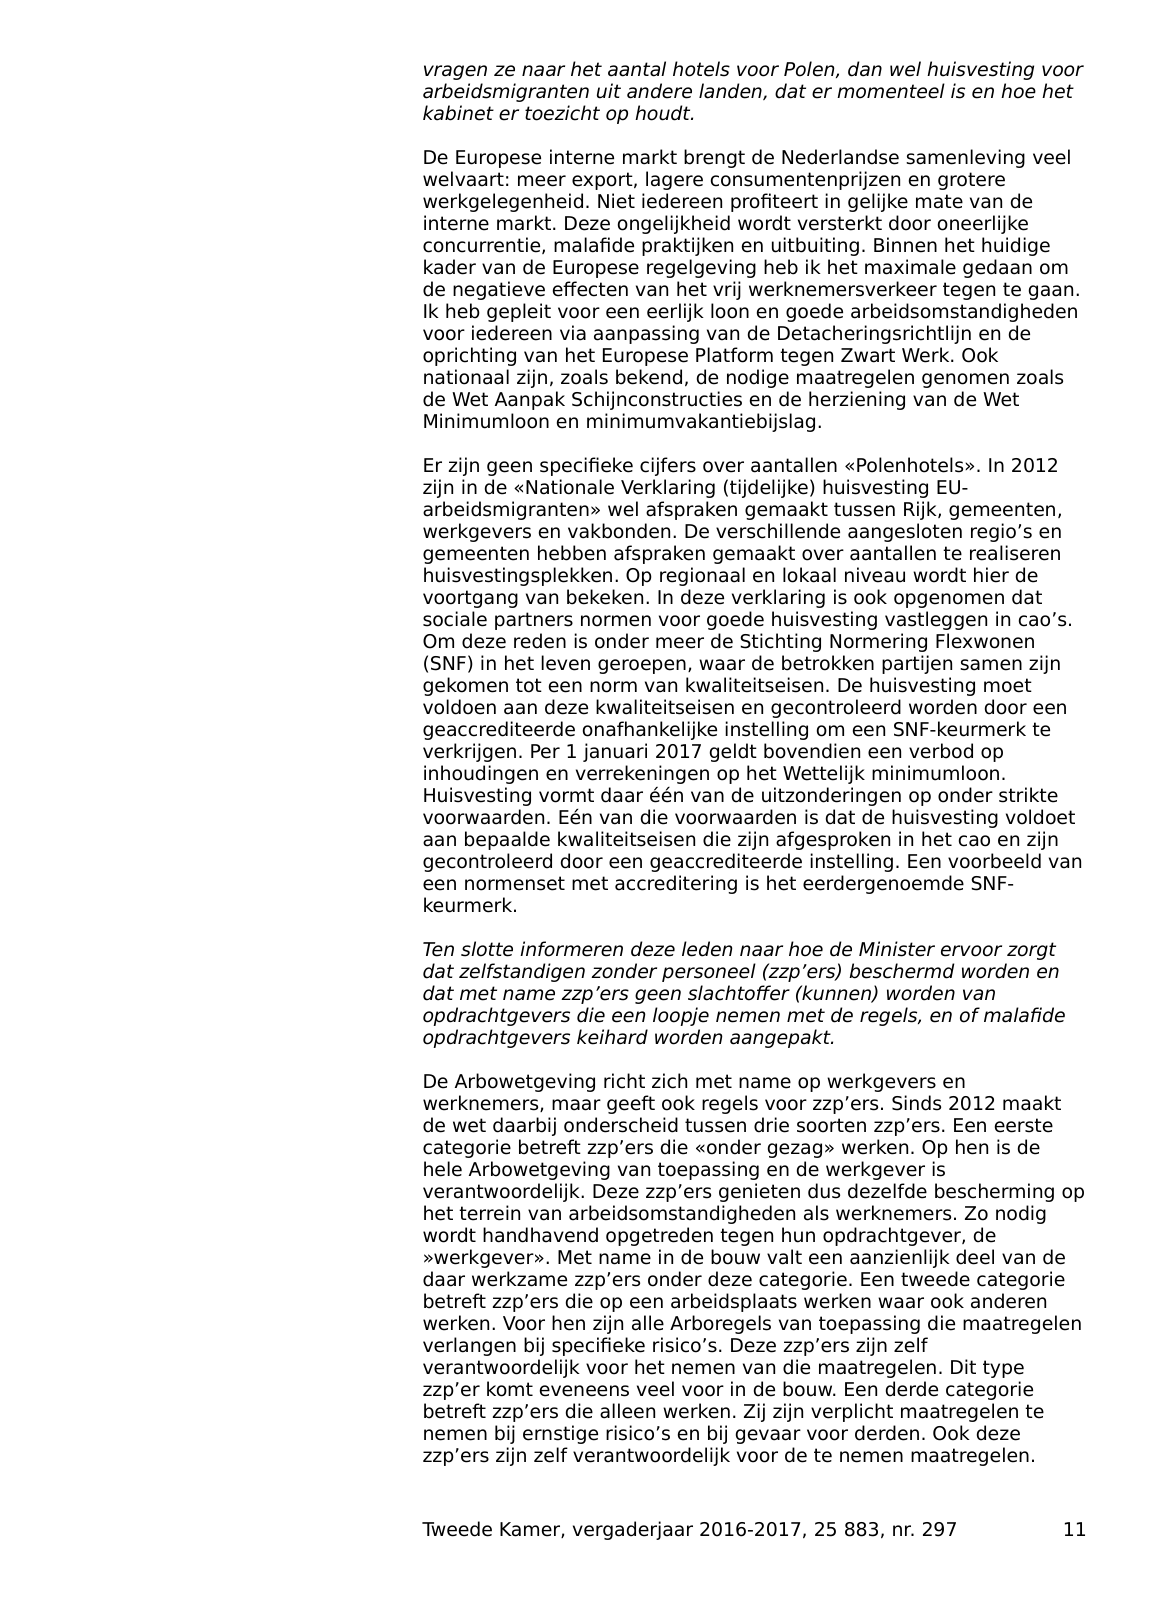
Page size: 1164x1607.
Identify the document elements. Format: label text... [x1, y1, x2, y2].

text Ten slotte informeren deze leden naar hoe de Minister ervoor zorgt dat zelfstandigen zonder personeel (zzp’ers) beschermd worden en dat met name zzp’ers geen slachtoffer (kunnen) worden van opdrachtgevers die een loopje nemen met de regels, en of malafide opdrachtgevers keihard worden aangepakt. [422, 939, 1087, 1049]
text Er zijn geen specifieke cijfers over aantallen «Polenhotels». In 2012 zijn in de «Nationale Verklaring (tijdelijke) huisvesting EU-arbeidsmigranten» wel afspraken gemaakt tussen Rijk, gemeenten, werkgevers en vakbonden. De verschillende aangesloten regio’s en gemeenten hebben afspraken gemaakt over aantallen te realiseren huisvestingsplekken. Op regionaal en lokaal niveau wordt hier de voortgang van bekeken. In deze verklaring is ook opgenomen dat sociale partners normen voor goede huisvesting vastleggen in cao’s. Om deze reden is onder meer de Stichting Normering Flexwonen (SNF) in het leven geroepen, waar de betrokken partijen samen zijn gekomen tot een norm van kwaliteitseisen. De huisvesting moet voldoen aan deze kwaliteitseisen en gecontroleerd worden door een geaccrediteerde onafhankelijke instelling om een SNF-keurmerk te verkrijgen. Per 1 januari 2017 geldt bovendien een verbod op inhoudingen en verrekeningen op het Wettelijk minimumloon. Huisvesting vormt daar één van de uitzonderingen op onder strikte voorwaarden. Eén van die voorwaarden is dat de huisvesting voldoet aan bepaalde kwaliteitseisen die zijn afgesproken in het cao en zijn gecontroleerd door een geaccrediteerde instelling. Een voorbeeld van een normenset met accreditering is het eerdergenoemde SNF-keurmerk. [422, 455, 1087, 917]
text De Arbowetgeving richt zich met name op werkgevers en werknemers, maar geeft ook regels voor zzp’ers. Sinds 2012 maakt de wet daarbij onderscheid tussen drie soorten zzp’ers. Een eerste categorie betreft zzp’ers die «onder gezag» werken. Op hen is de hele Arbowetgeving van toepassing en de werkgever is verantwoordelijk. Deze zzp’ers genieten dus dezelfde bescherming op het terrein van arbeidsomstandigheden als werknemers. Zo nodig wordt handhavend opgetreden tegen hun opdrachtgever, de »werkgever». Met name in de bouw valt een aanzienlijk deel van de daar werkzame zzp’ers onder deze categorie. Een tweede categorie betreft zzp’ers die op een arbeidsplaats werken waar ook anderen werken. Voor hen zijn alle Arboregels van toepassing die maatregelen verlangen bij specifieke risico’s. Deze zzp’ers zijn zelf verantwoordelijk voor het nemen van die maatregelen. Dit type zzp’er komt eveneens veel voor in de bouw. Een derde categorie betreft zzp’ers die alleen werken. Zij zijn verplicht maatregelen te nemen bij ernstige risico’s en bij gevaar voor derden. Ook deze zzp’ers zijn zelf verantwoordelijk voor de te nemen maatregelen. [422, 1071, 1087, 1467]
text De Europese interne markt brengt de Nederlandse samenleving veel welvaart: meer export, lagere consumentenprijzen en grotere werkgelegenheid. Niet iedereen profiteert in gelijke mate van de interne markt. Deze ongelijkheid wordt versterkt door oneerlijke concurrentie, malafide praktijken en uitbuiting. Binnen het huidige kader van de Europese regelgeving heb ik het maximale gedaan om de negatieve effecten van het vrij werknemersverkeer tegen te gaan. Ik heb gepleit voor een eerlijk loon en goede arbeidsomstandigheden voor iedereen via aanpassing van de Detacheringsrichtlijn en de oprichting van het Europese Platform tegen Zwart Werk. Ook nationaal zijn, zoals bekend, de nodige maatregelen genomen zoals de Wet Aanpak Schijnconstructies en de herziening van de Wet Minimumloon en minimumvakantiebijslag. [422, 147, 1087, 433]
text vragen ze naar het aantal hotels voor Polen, dan wel huisvesting voor arbeidsmigranten uit andere landen, dat er momenteel is en hoe het kabinet er toezicht op houdt. [422, 59, 1087, 125]
